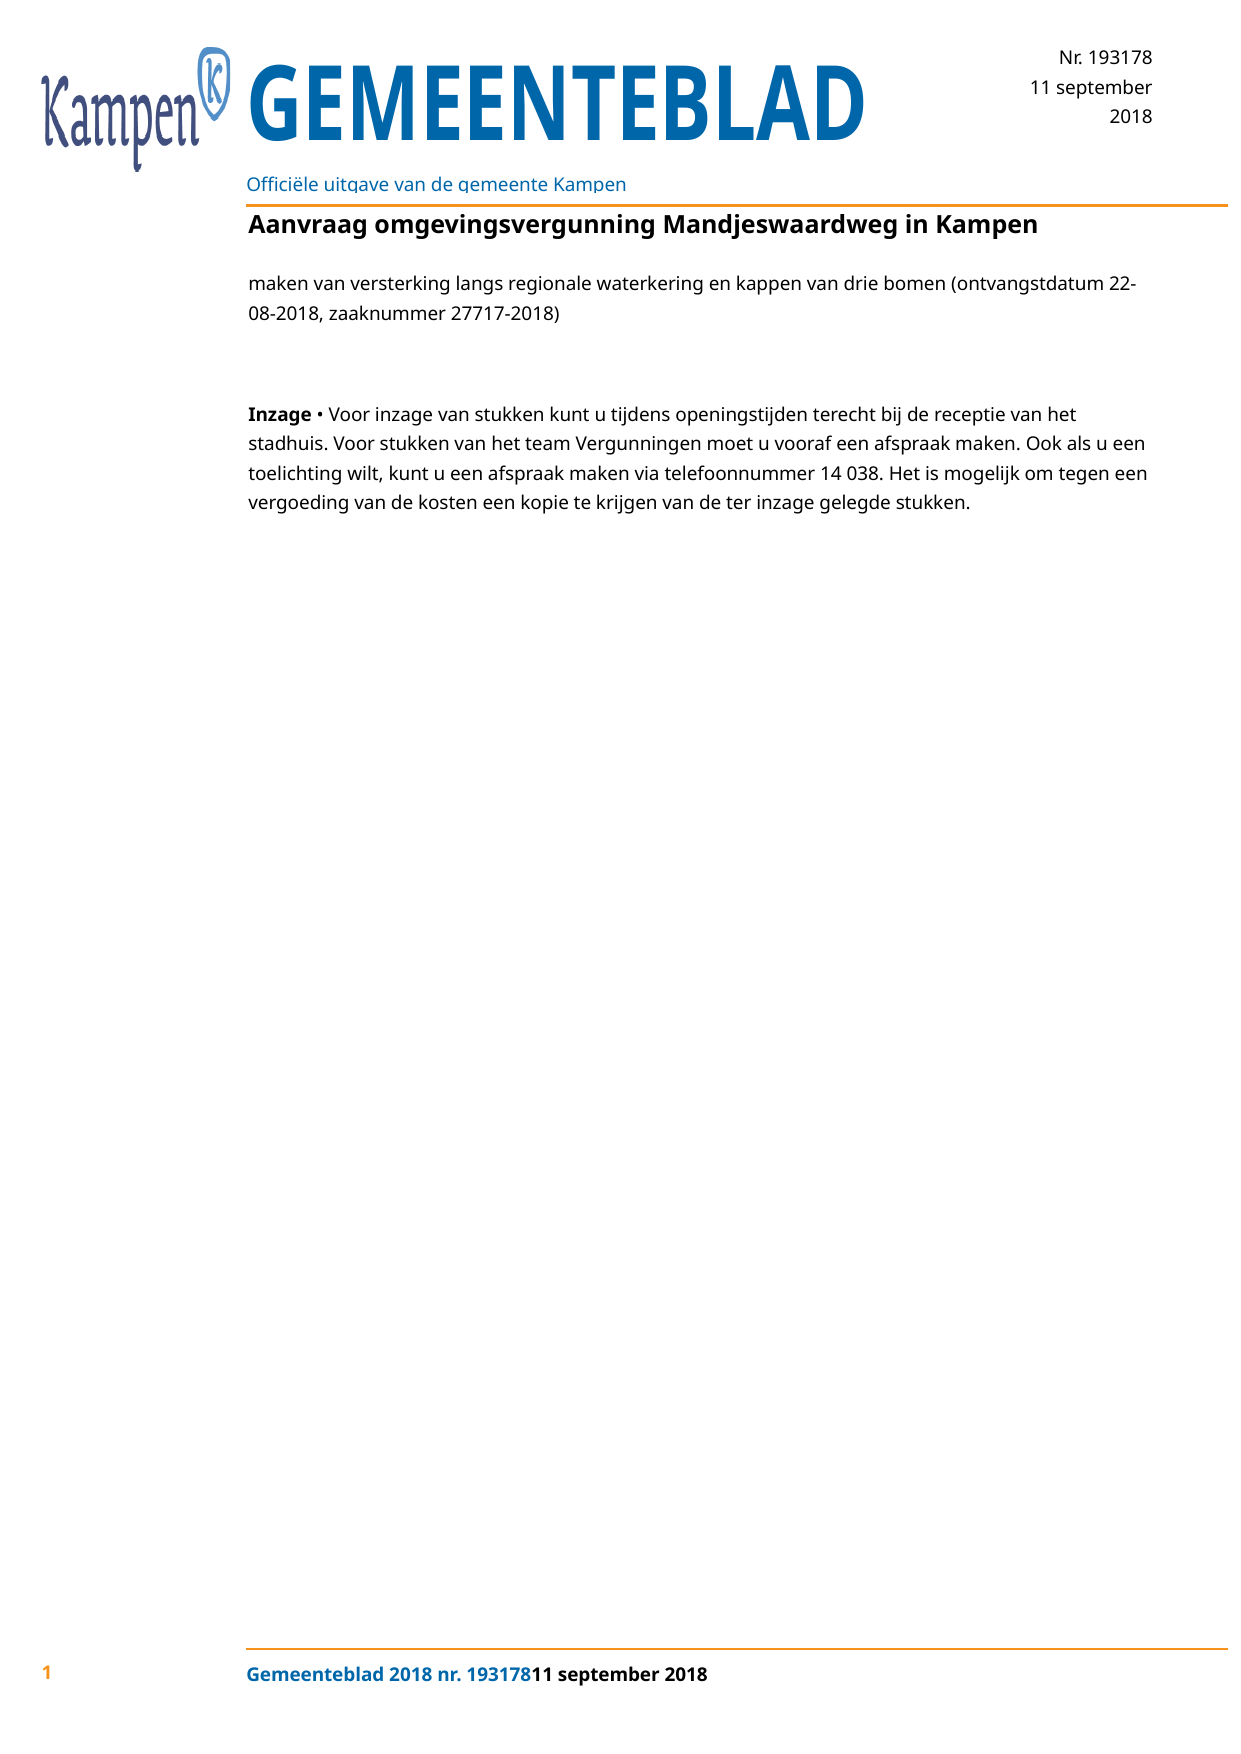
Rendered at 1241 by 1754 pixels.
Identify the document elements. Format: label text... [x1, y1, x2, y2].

picture [41, 47, 231, 172]
text maken van versterking langs regionale waterkering en kappen van drie bomen (ontvangstdatum 22-08-2018, zaaknummer 27717-2018) [248, 270, 1152, 326]
text Aanvraag omgevingsvergunning Mandjeswaardweg in Kampen [248, 207, 1152, 241]
text Inzage • Voor inzage van stukken kunt u tijdens openingstijden terecht bij de receptie van het stadhuis. Voor stukken van het team Vergunningen moet u vooraf een afspraak maken. Ook als u een toelichting wilt, kunt u een afspraak maken via telefoonnummer 14 038. Het is mogelijk om tegen een vergoeding van de kosten een kopie te krijgen van de ter inzage gelegde stukken. [248, 401, 1152, 515]
